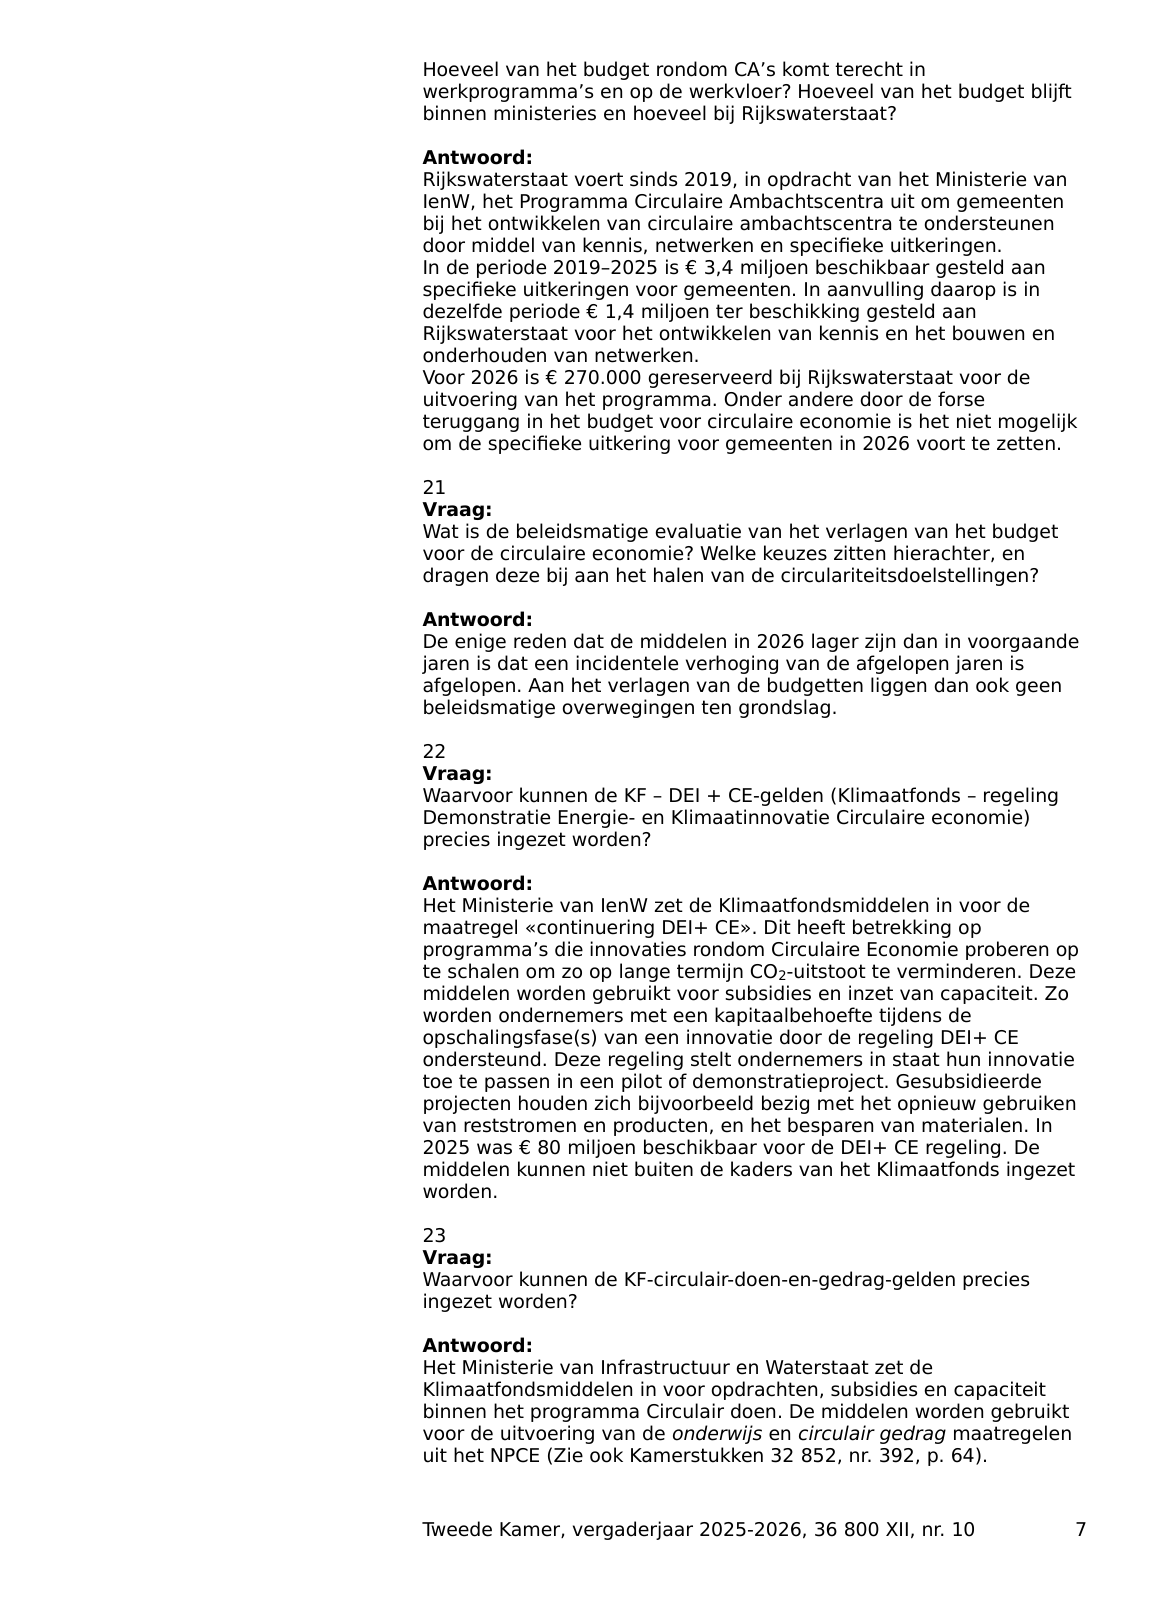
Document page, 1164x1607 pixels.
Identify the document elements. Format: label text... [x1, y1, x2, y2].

text In de periode 2019–2025 is € 3,4 miljoen beschikbaar gesteld aan specifieke uitkeringen voor gemeenten. In aanvulling daarop is in dezelfde periode € 1,4 miljoen ter beschikking gesteld aan Rijkswaterstaat voor het ontwikkelen van kennis en het bouwen en onderhouden van netwerken. [422, 257, 1087, 367]
text Vraag: [422, 1247, 1087, 1269]
text Rijkswaterstaat voert sinds 2019, in opdracht van het Ministerie van IenW, het Programma Circulaire Ambachtscentra uit om gemeenten bij het ontwikkelen van circulaire ambachtscentra te ondersteunen door middel van kennis, netwerken en specifieke uitkeringen. [422, 169, 1087, 257]
text Waarvoor kunnen de KF-circulair-doen-en-gedrag-gelden precies ingezet worden? [422, 1269, 1087, 1313]
text 22 [422, 741, 1087, 763]
text 21 [422, 477, 1087, 499]
text Wat is de beleidsmatige evaluatie van het verlagen van het budget voor de circulaire economie? Welke keuzes zitten hierachter, en dragen deze bij aan het halen van de circulariteitsdoelstellingen? [422, 521, 1087, 587]
text Voor 2026 is € 270.000 gereserveerd bij Rijkswaterstaat voor de uitvoering van het programma. Onder andere door de forse teruggang in het budget voor circulaire economie is het niet mogelijk om de specifieke uitkering voor gemeenten in 2026 voort te zetten. [422, 367, 1087, 455]
text Vraag: [422, 763, 1087, 785]
text Waarvoor kunnen de KF – DEI + CE-gelden (Klimaatfonds – regeling Demonstratie Energie- en Klimaatinnovatie Circulaire economie) precies ingezet worden? [422, 785, 1087, 851]
text Hoeveel van het budget rondom CA’s komt terecht in werkprogramma’s en op de werkvloer? Hoeveel van het budget blijft binnen ministeries en hoeveel bij Rijkswaterstaat? [422, 59, 1087, 125]
text Vraag: [422, 499, 1087, 521]
text Antwoord: [422, 147, 1087, 169]
text Antwoord: [422, 873, 1087, 895]
text De enige reden dat de middelen in 2026 lager zijn dan in voorgaande jaren is dat een incidentele verhoging van de afgelopen jaren is afgelopen. Aan het verlagen van de budgetten liggen dan ook geen beleidsmatige overwegingen ten grondslag. [422, 631, 1087, 719]
text Het Ministerie van IenW zet de Klimaatfondsmiddelen in voor de maatregel «continuering DEI+ CE». Dit heeft betrekking op programma’s die innovaties rondom Circulaire Economie proberen op te schalen om zo op lange termijn CO2-uitstoot te verminderen. Deze middelen worden gebruikt voor subsidies en inzet van capaciteit. Zo worden ondernemers met een kapitaalbehoefte tijdens de opschalingsfase(s) van een innovatie door de regeling DEI+ CE ondersteund. Deze regeling stelt ondernemers in staat hun innovatie toe te passen in een pilot of demonstratieproject. Gesubsidieerde projecten houden zich bijvoorbeeld bezig met het opnieuw gebruiken van reststromen en producten, en het besparen van materialen. In 2025 was € 80 miljoen beschikbaar voor de DEI+ CE regeling. De middelen kunnen niet buiten de kaders van het Klimaatfonds ingezet worden. [422, 895, 1087, 1203]
text Antwoord: [422, 1335, 1087, 1357]
text Het Ministerie van Infrastructuur en Waterstaat zet de Klimaatfondsmiddelen in voor opdrachten, subsidies en capaciteit binnen het programma Circulair doen. De middelen worden gebruikt voor de uitvoering van de onderwijs en circulair gedrag maatregelen uit het NPCE (Zie ook Kamerstukken 32 852, nr. 392, p. 64). [422, 1357, 1087, 1467]
text 23 [422, 1225, 1087, 1247]
text Antwoord: [422, 609, 1087, 631]
